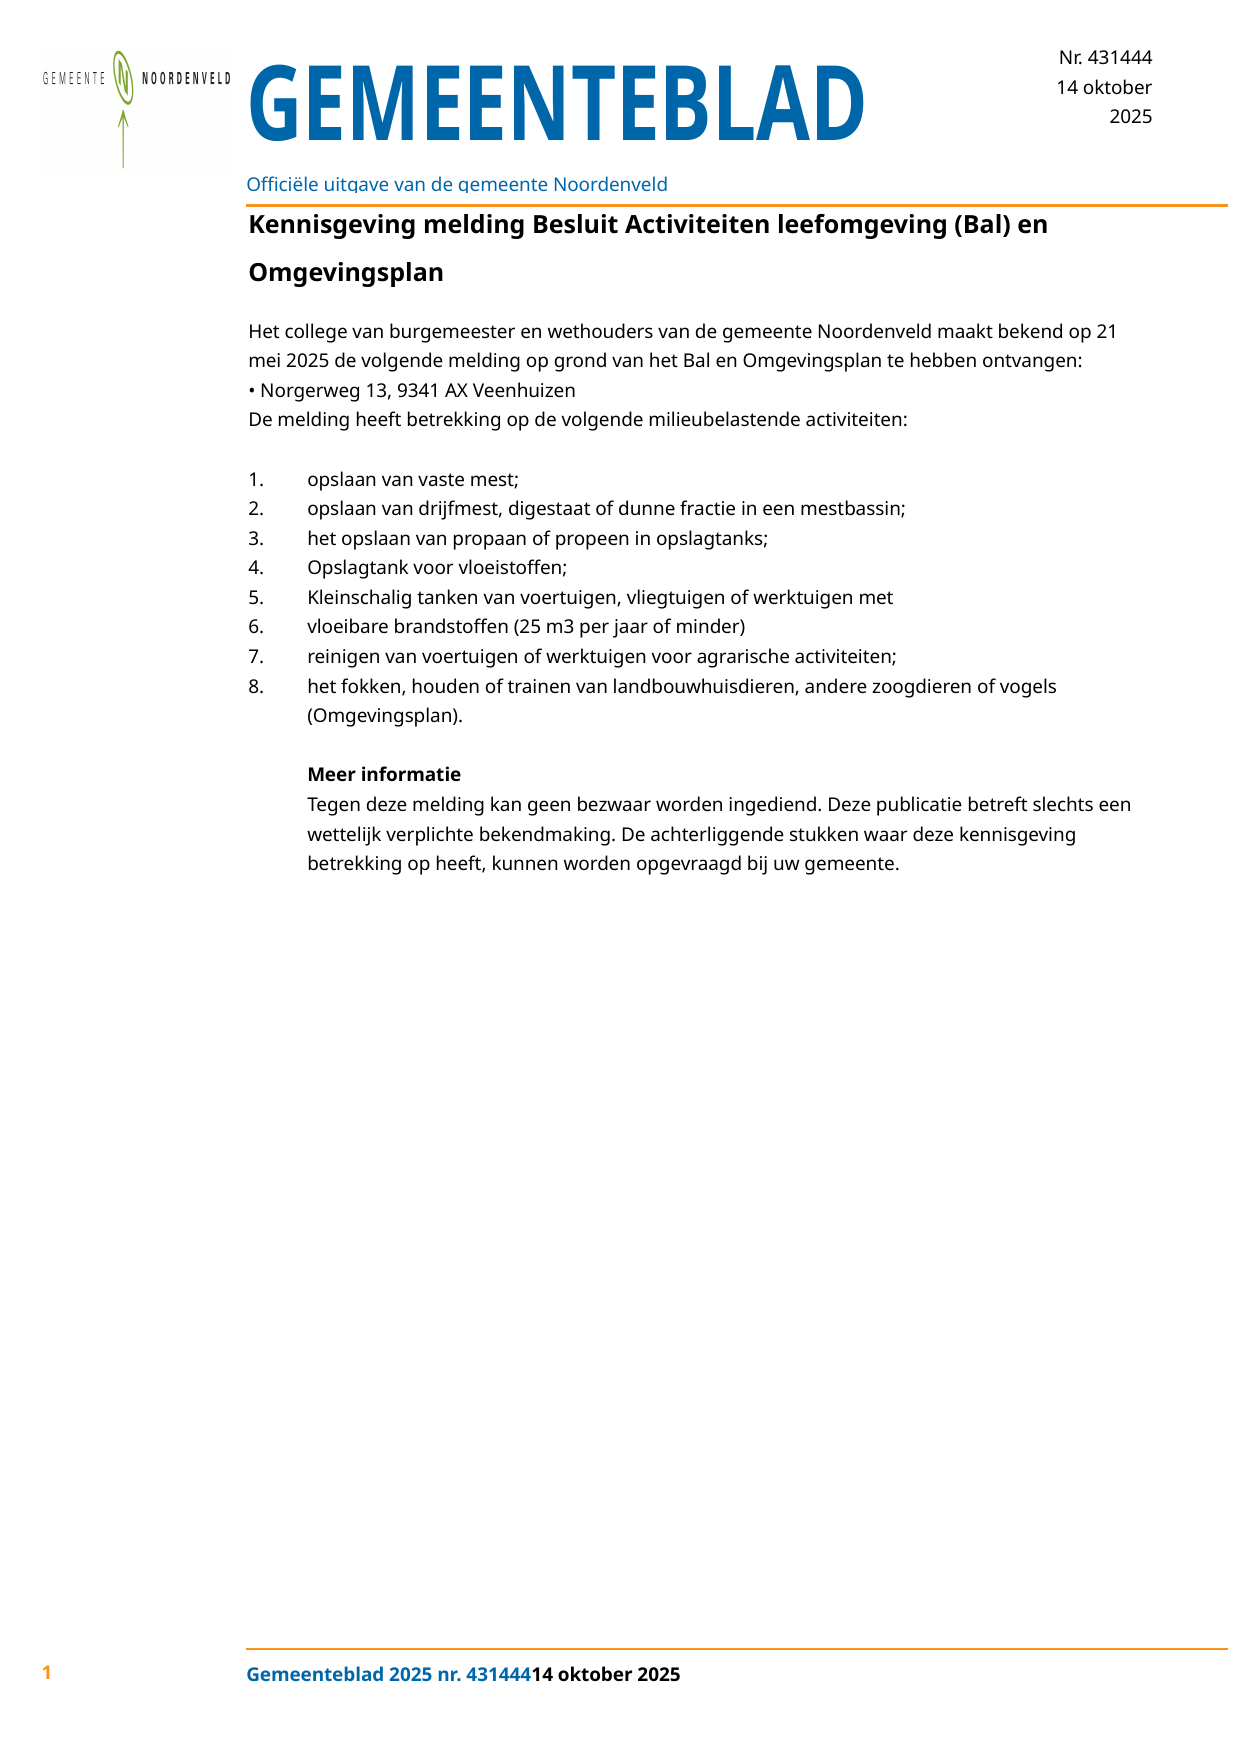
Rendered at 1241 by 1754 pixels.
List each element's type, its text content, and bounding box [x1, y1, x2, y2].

list reinigen van voertuigen of werktuigen voor agrarische activiteiten; [248, 643, 1152, 669]
list het opslaan van propaan of propeen in opslagtanks; [248, 525, 1152, 551]
text Het college van burgemeester en wethouders van de gemeente Noordenveld maakt bekend op 21 mei 2025 de volgende melding op grond van het Bal en Omgevingsplan te hebben ontvangen: [248, 318, 1152, 373]
list Kleinschalig tanken van voertuigen, vliegtuigen of werktuigen met [248, 584, 1152, 610]
text Kennisgeving melding Besluit Activiteiten leefomgeving (Bal) en Omgevingsplan [248, 207, 1152, 288]
list Tegen deze melding kan geen bezwaar worden ingediend. Deze publicatie betreft slechts een wettelijk verplichte bekendmaking. De achterliggende stukken waar deze kennisgeving betrekking op heeft, kunnen worden opgevraagd bij uw gemeente. [248, 791, 1152, 876]
list opslaan van vaste mest; [248, 466, 1152, 492]
text De melding heeft betrekking op de volgende milieubelastende activiteiten: [248, 407, 1152, 432]
list Meer informatie [248, 762, 1152, 787]
text • Norgerweg 13, 9341 AX Veenhuizen [248, 377, 1152, 403]
list het fokken, houden of trainen van landbouwhuisdieren, andere zoogdieren of vogels (Omgevingsplan). [248, 673, 1152, 728]
list opslaan van drijfmest, digestaat of dunne fractie in een mestbassin; [248, 495, 1152, 521]
list vloeibare brandstoffen (25 m3 per jaar of minder) [248, 614, 1152, 639]
list Opslagtank voor vloeistoffen; [248, 554, 1152, 580]
picture [41, 47, 231, 172]
